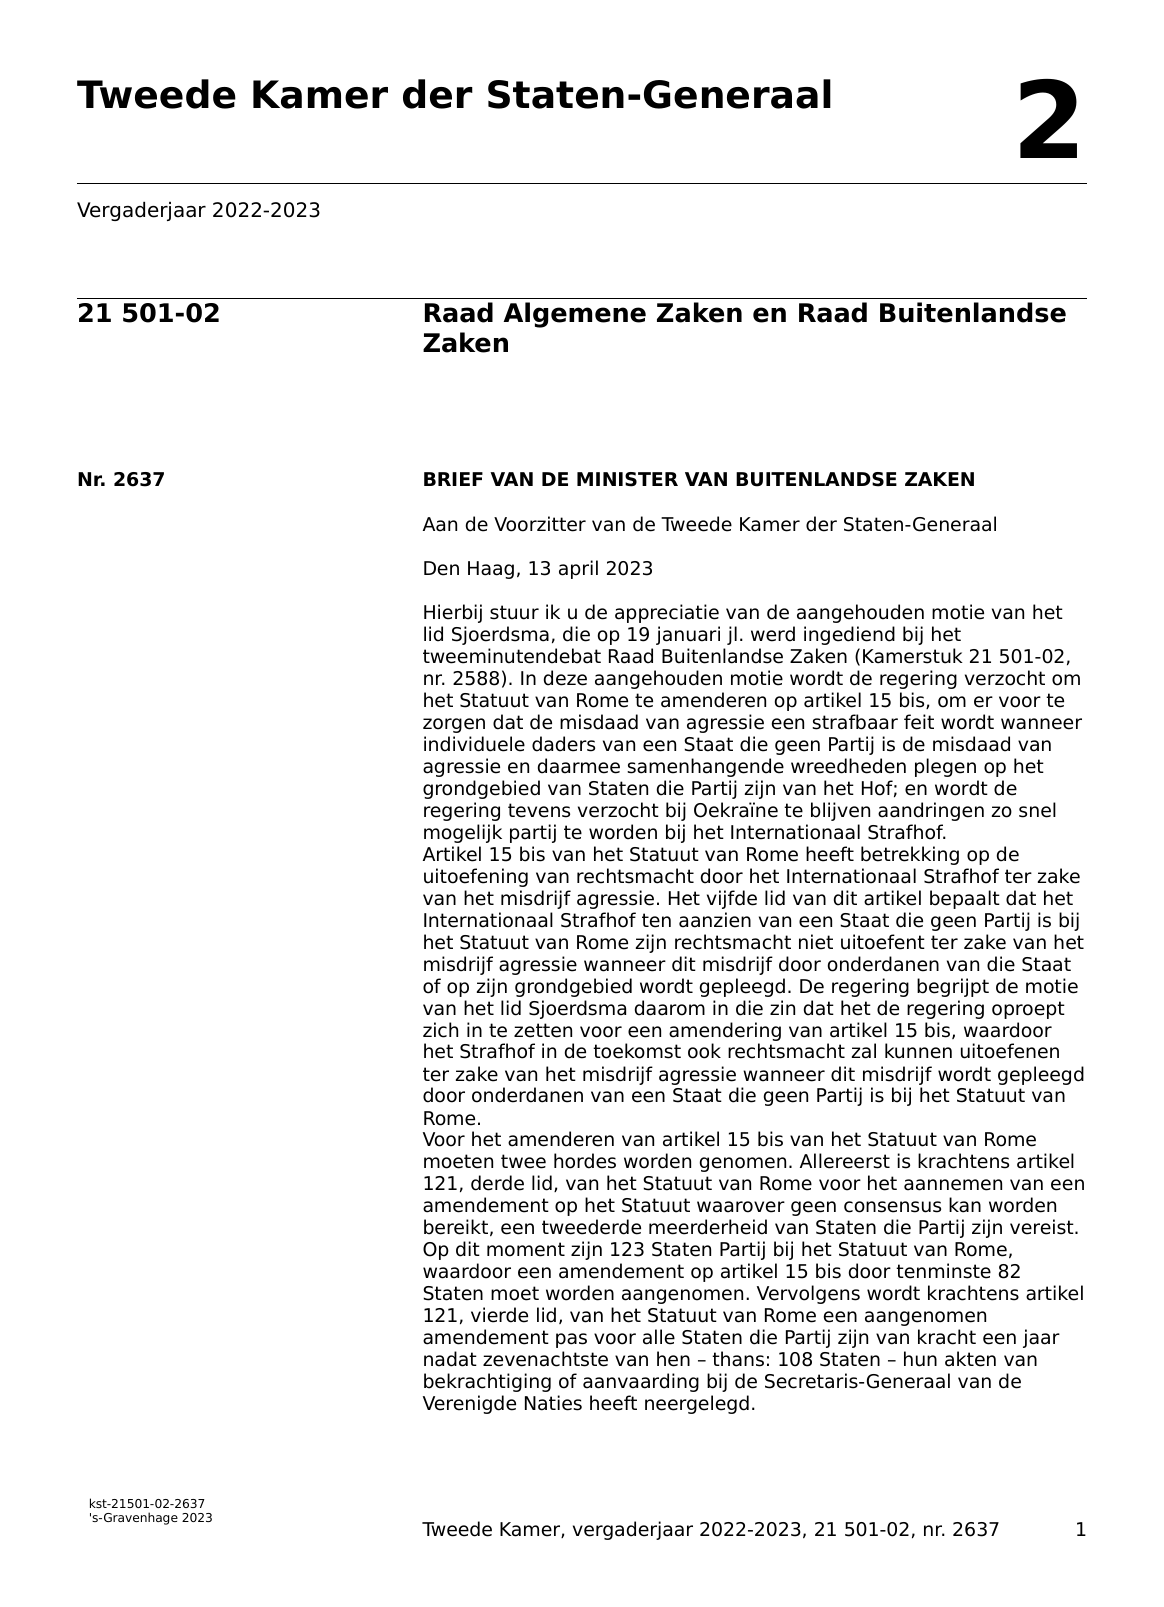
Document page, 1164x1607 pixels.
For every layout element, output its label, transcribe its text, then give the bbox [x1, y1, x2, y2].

text Artikel 15 bis van het Statuut van Rome heeft betrekking op de uitoefening van rechtsmacht door het Internationaal Strafhof ter zake van het misdrijf agressie. Het vijfde lid van dit artikel bepaalt dat het Internationaal Strafhof ten aanzien van een Staat die geen Partij is bij het Statuut van Rome zijn rechtsmacht niet uitoefent ter zake van het misdrijf agressie wanneer dit misdrijf door onderdanen van die Staat of op zijn grondgebied wordt gepleegd. De regering begrijpt de motie van het lid Sjoerdsma daarom in die zin dat het de regering oproept zich in te zetten voor een amendering van artikel 15 bis, waardoor het Strafhof in de toekomst ook rechtsmacht zal kunnen uitoefenen ter zake van het misdrijf agressie wanneer dit misdrijf wordt gepleegd door onderdanen van een Staat die geen Partij is bij het Statuut van Rome. [422, 844, 1087, 1129]
text Hierbij stuur ik u de appreciatie van de aangehouden motie van het lid Sjoerdsma, die op 19 januari jl. werd ingediend bij het tweeminutendebat Raad Buitenlandse Zaken (Kamerstuk 21 501-02, nr. 2588). In deze aangehouden motie wordt de regering verzocht om het Statuut van Rome te amenderen op artikel 15 bis, om er voor te zorgen dat de misdaad van agressie een strafbaar feit wordt wanneer individuele daders van een Staat die geen Partij is de misdaad van agressie en daarmee samenhangende wreedheden plegen op het grondgebied van Staten die Partij zijn van het Hof; en wordt de regering tevens verzocht bij Oekraïne te blijven aandringen zo snel mogelijk partij te worden bij het Internationaal Strafhof. [422, 602, 1087, 844]
text Voor het amenderen van artikel 15 bis van het Statuut van Rome moeten twee hordes worden genomen. Allereerst is krachtens artikel 121, derde lid, van het Statuut van Rome voor het aannemen van een amendement op het Statuut waarover geen consensus kan worden bereikt, een tweederde meerderheid van Staten die Partij zijn vereist. Op dit moment zijn 123 Staten Partij bij het Statuut van Rome, waardoor een amendement op artikel 15 bis door tenminste 82 Staten moet worden aangenomen. Vervolgens wordt krachtens artikel 121, vierde lid, van het Statuut van Rome een aangenomen amendement pas voor alle Staten die Partij zijn van kracht een jaar nadat zevenachtste van hen – thans: 108 Staten – hun akten van bekrachtiging of aanvaarding bij de Secretaris-Generaal van de Verenigde Naties heeft neergelegd. [422, 1129, 1087, 1415]
table_header 2 [886, 59, 1087, 183]
subtitle 21 501-02 Raad Algemene Zaken en Raad Buitenlandse Zaken [77, 299, 1087, 358]
text Den Haag, 13 april 2023 [422, 558, 1087, 580]
text 's-Gravenhage 2023 [88, 1511, 323, 1525]
table_header Tweede Kamer der Staten-Generaal [77, 59, 886, 183]
subtitle Nr. 2637 BRIEF VAN DE MINISTER VAN BUITENLANDSE ZAKEN [77, 469, 1087, 491]
text kst-21501-02-2637 [88, 1497, 323, 1511]
table_cell Vergaderjaar 2022-2023 [77, 184, 1087, 298]
text Aan de Voorzitter van de Tweede Kamer der Staten-Generaal [422, 513, 1087, 536]
